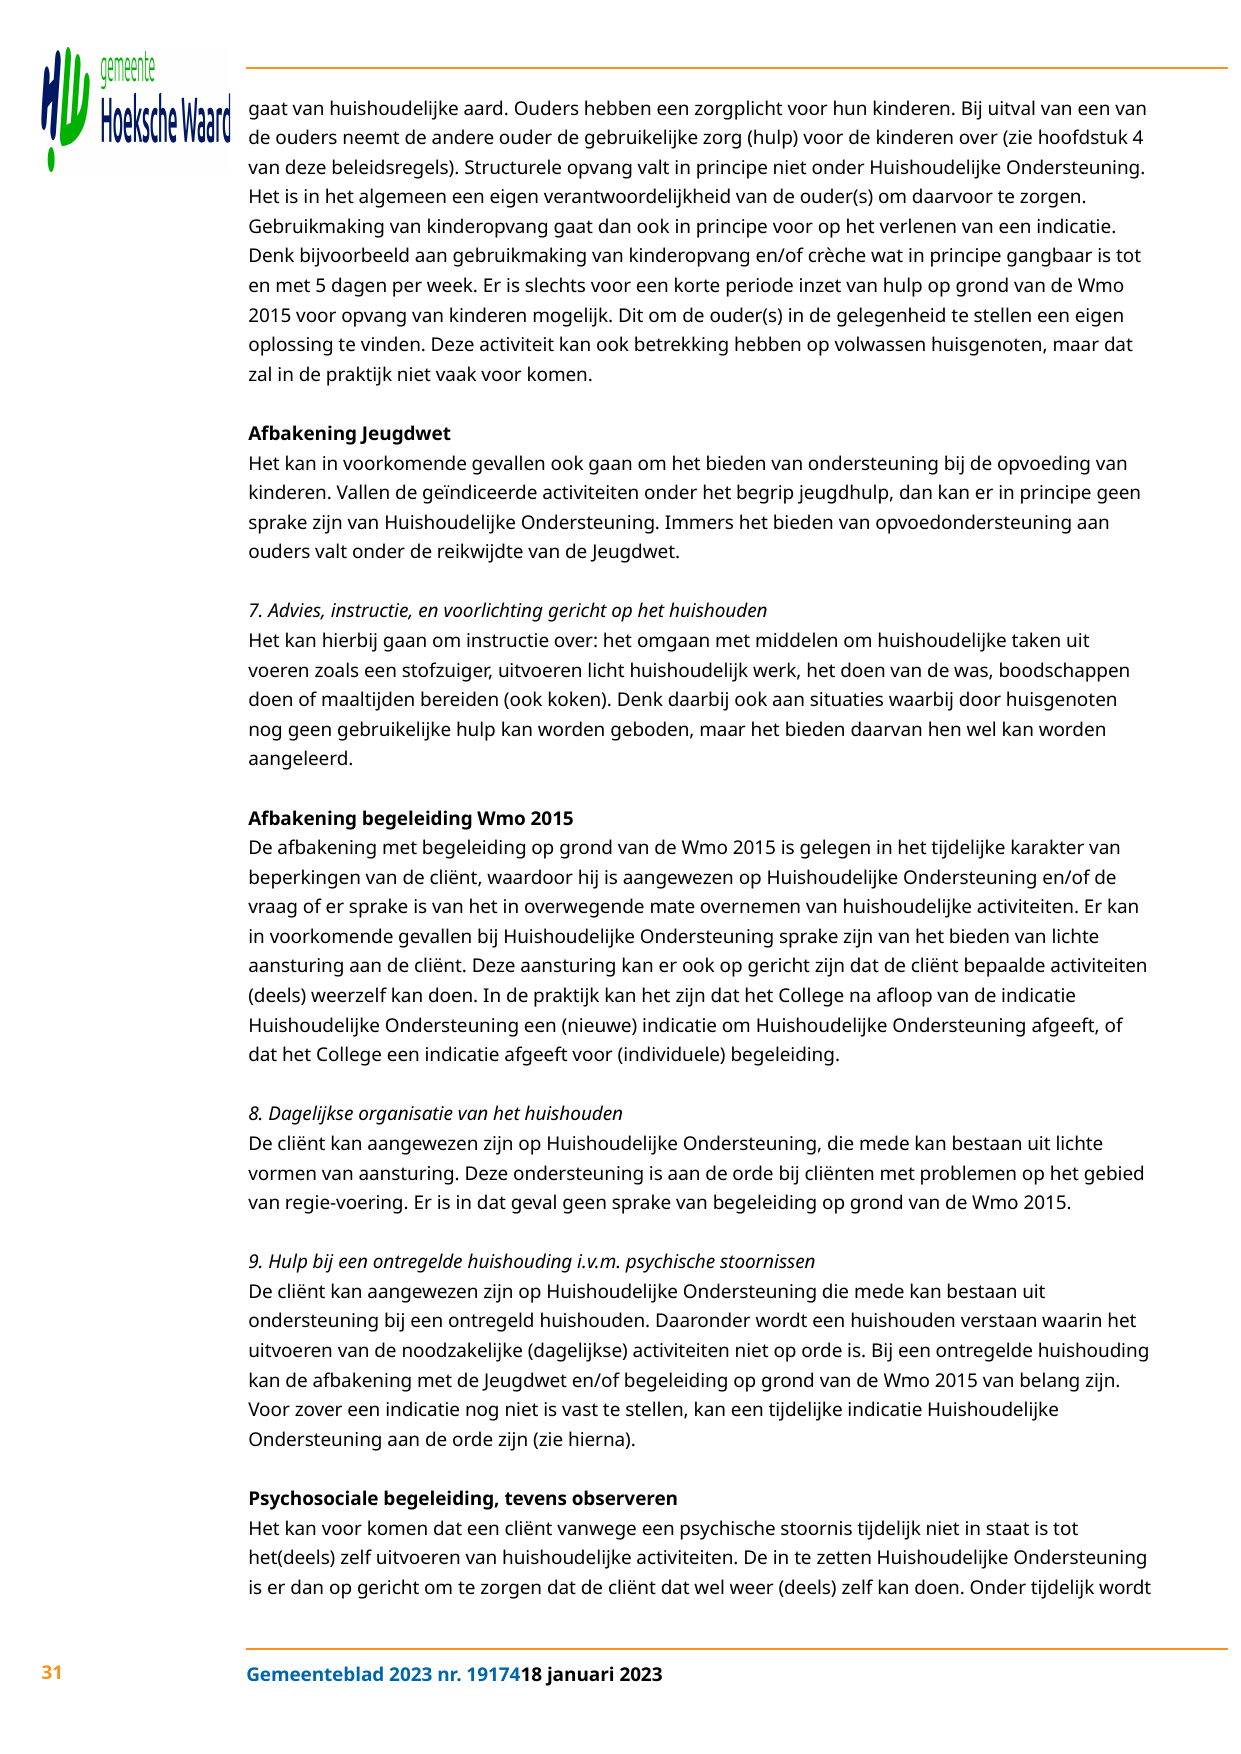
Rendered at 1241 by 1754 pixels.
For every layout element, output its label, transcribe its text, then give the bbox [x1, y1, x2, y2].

text 7. Advies, instructie, en voorlichting gericht op het huishouden [248, 598, 1152, 623]
text Het kan voor komen dat een cliënt vanwege een psychische stoornis tijdelijk niet in staat is tot het(deels) zelf uitvoeren van huishoudelijke activiteiten. De in te zetten Huishoudelijke Ondersteuning is er dan op gericht om te zorgen dat de cliënt dat wel weer (deels) zelf kan doen. Onder tijdelijk wordt [248, 1515, 1152, 1600]
text Afbakening begeleiding Wmo 2015 [248, 805, 1152, 831]
text Het kan in voorkomende gevallen ook gaan om het bieden van ondersteuning bij de opvoeding van kinderen. Vallen de geïndiceerde activiteiten onder het begrip jeugdhulp, dan kan er in principe geen sprake zijn van Huishoudelijke Ondersteuning. Immers het bieden van opvoedondersteuning aan ouders valt onder de reikwijdte van de Jeugdwet. [248, 450, 1152, 564]
text De cliënt kan aangewezen zijn op Huishoudelijke Ondersteuning die mede kan bestaan uit ondersteuning bij een ontregeld huishouden. Daaronder wordt een huishouden verstaan waarin het uitvoeren van de noodzakelijke (dagelijkse) activiteiten niet op orde is. Bij een ontregelde huishouding kan de afbakening met de Jeugdwet en/of begeleiding op grond van de Wmo 2015 van belang zijn. Voor zover een indicatie nog niet is vast te stellen, kan een tijdelijke indicatie Huishoudelijke Ondersteuning aan de orde zijn (zie hierna). [248, 1278, 1152, 1452]
text De cliënt kan aangewezen zijn op Huishoudelijke Ondersteuning, die mede kan bestaan uit lichte vormen van aansturing. Deze ondersteuning is aan de orde bij cliënten met problemen op het gebied van regie-voering. Er is in dat geval geen sprake van begeleiding op grond van de Wmo 2015. [248, 1130, 1152, 1215]
text Het kan hierbij gaan om instructie over: het omgaan met middelen om huishoudelijke taken uit voeren zoals een stofzuiger, uitvoeren licht huishoudelijk werk, het doen van de was, boodschappen doen of maaltijden bereiden (ook koken). Denk daarbij ook aan situaties waarbij door huisgenoten nog geen gebruikelijke hulp kan worden geboden, maar het bieden daarvan hen wel kan worden aangeleerd. [248, 627, 1152, 771]
picture [41, 47, 231, 172]
text De afbakening met begeleiding op grond van de Wmo 2015 is gelegen in het tijdelijke karakter van beperkingen van de cliënt, waardoor hij is aangewezen op Huishoudelijke Ondersteuning en/of de vraag of er sprake is van het in overwegende mate overnemen van huishoudelijke activiteiten. Er kan in voorkomende gevallen bij Huishoudelijke Ondersteuning sprake zijn van het bieden van lichte aansturing aan de cliënt. Deze aansturing kan er ook op gericht zijn dat de cliënt bepaalde activiteiten (deels) weerzelf kan doen. In de praktijk kan het zijn dat het College na afloop van de indicatie Huishoudelijke Ondersteuning een (nieuwe) indicatie om Huishoudelijke Ondersteuning afgeeft, of dat het College een indicatie afgeeft voor (individuele) begeleiding. [248, 834, 1152, 1067]
text 9. Hulp bij een ontregelde huishouding i.v.m. psychische stoornissen [248, 1248, 1152, 1274]
text 8. Dagelijkse organisatie van het huishouden [248, 1101, 1152, 1126]
text Afbakening Jeugdwet [248, 420, 1152, 446]
text Psychosociale begeleiding, tevens observeren [248, 1485, 1152, 1511]
text gaat van huishoudelijke aard. Ouders hebben een zorgplicht voor hun kinderen. Bij uitval van een van de ouders neemt de andere ouder de gebruikelijke zorg (hulp) voor de kinderen over (zie hoofdstuk 4 van deze beleidsregels). Structurele opvang valt in principe niet onder Huishoudelijke Ondersteuning. Het is in het algemeen een eigen verantwoordelijkheid van de ouder(s) om daarvoor te zorgen. Gebruikmaking van kinderopvang gaat dan ook in principe voor op het verlenen van een indicatie. Denk bijvoorbeeld aan gebruikmaking van kinderopvang en/of crèche wat in principe gangbaar is tot en met 5 dagen per week. Er is slechts voor een korte periode inzet van hulp op grond van de Wmo 2015 voor opvang van kinderen mogelijk. Dit om de ouder(s) in de gelegenheid te stellen een eigen oplossing te vinden. Deze activiteit kan ook betrekking hebben op volwassen huisgenoten, maar dat zal in de praktijk niet vaak voor komen. [248, 95, 1152, 387]
